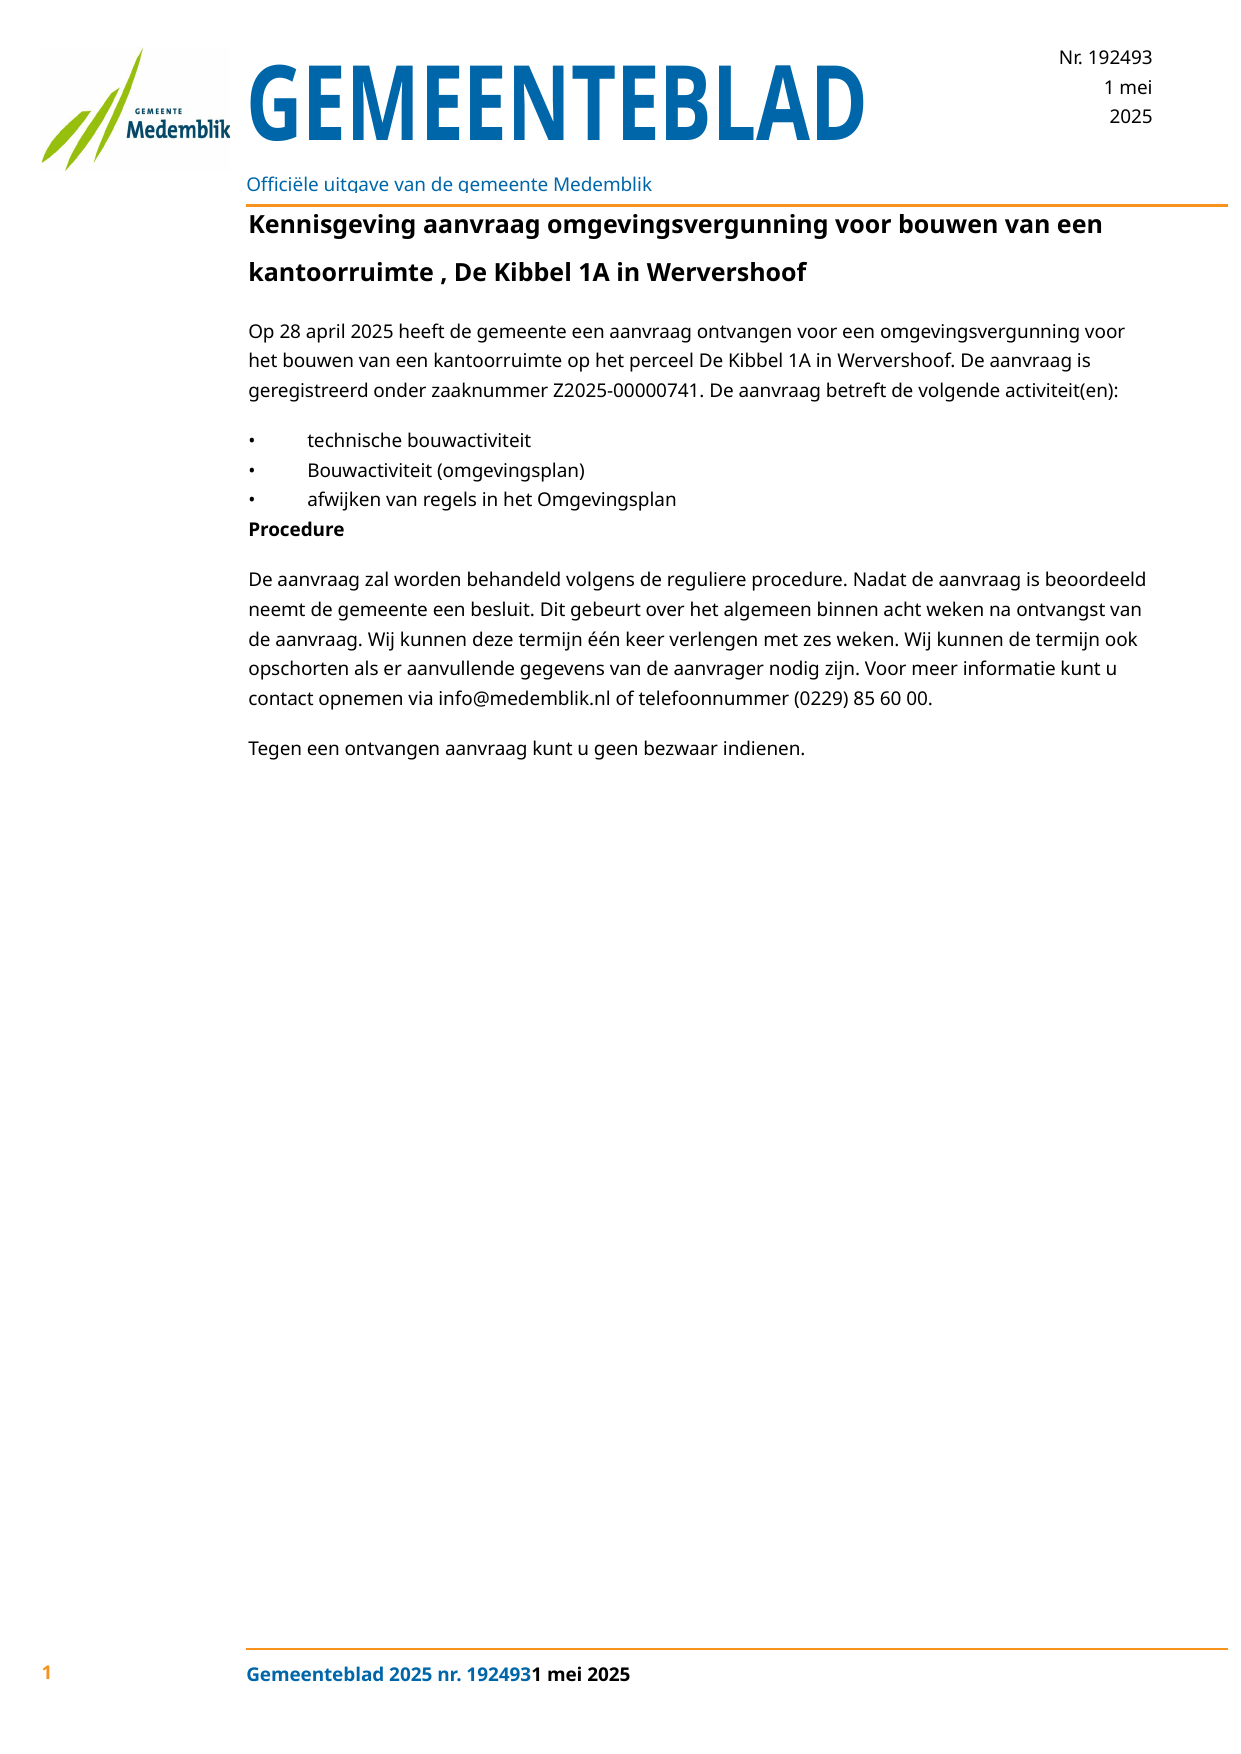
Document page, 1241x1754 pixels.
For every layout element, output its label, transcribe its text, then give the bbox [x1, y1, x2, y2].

list afwijken van regels in het Omgevingsplan [248, 487, 1152, 512]
text Kennisgeving aanvraag omgevingsvergunning voor bouwen van een kantoorruimte , De Kibbel 1A in Wervershoof [248, 207, 1152, 288]
list technische bouwactiviteit [248, 427, 1152, 453]
list Bouwactiviteit (omgevingsplan) [248, 457, 1152, 483]
text Op 28 april 2025 heeft de gemeente een aanvraag ontvangen voor een omgevingsvergunning voor het bouwen van een kantoorruimte op het perceel De Kibbel 1A in Wervershoof. De aanvraag is geregistreerd onder zaaknummer Z2025-00000741. De aanvraag betreft de volgende activiteit(en): [248, 318, 1152, 403]
picture [41, 47, 231, 172]
text Tegen een ontvangen aanvraag kunt u geen bezwaar indienen. [248, 735, 1152, 761]
text De aanvraag zal worden behandeld volgens de reguliere procedure. Nadat de aanvraag is beoordeeld neemt de gemeente een besluit. Dit gebeurt over het algemeen binnen acht weken na ontvangst van de aanvraag. Wij kunnen deze termijn één keer verlengen met zes weken. Wij kunnen de termijn ook opschorten als er aanvullende gegevens van de aanvrager nodig zijn. Voor meer informatie kunt u contact opnemen via info@medemblik.nl of telefoonnummer (0229) 85 60 00. [248, 567, 1152, 711]
text Procedure [248, 516, 1152, 542]
